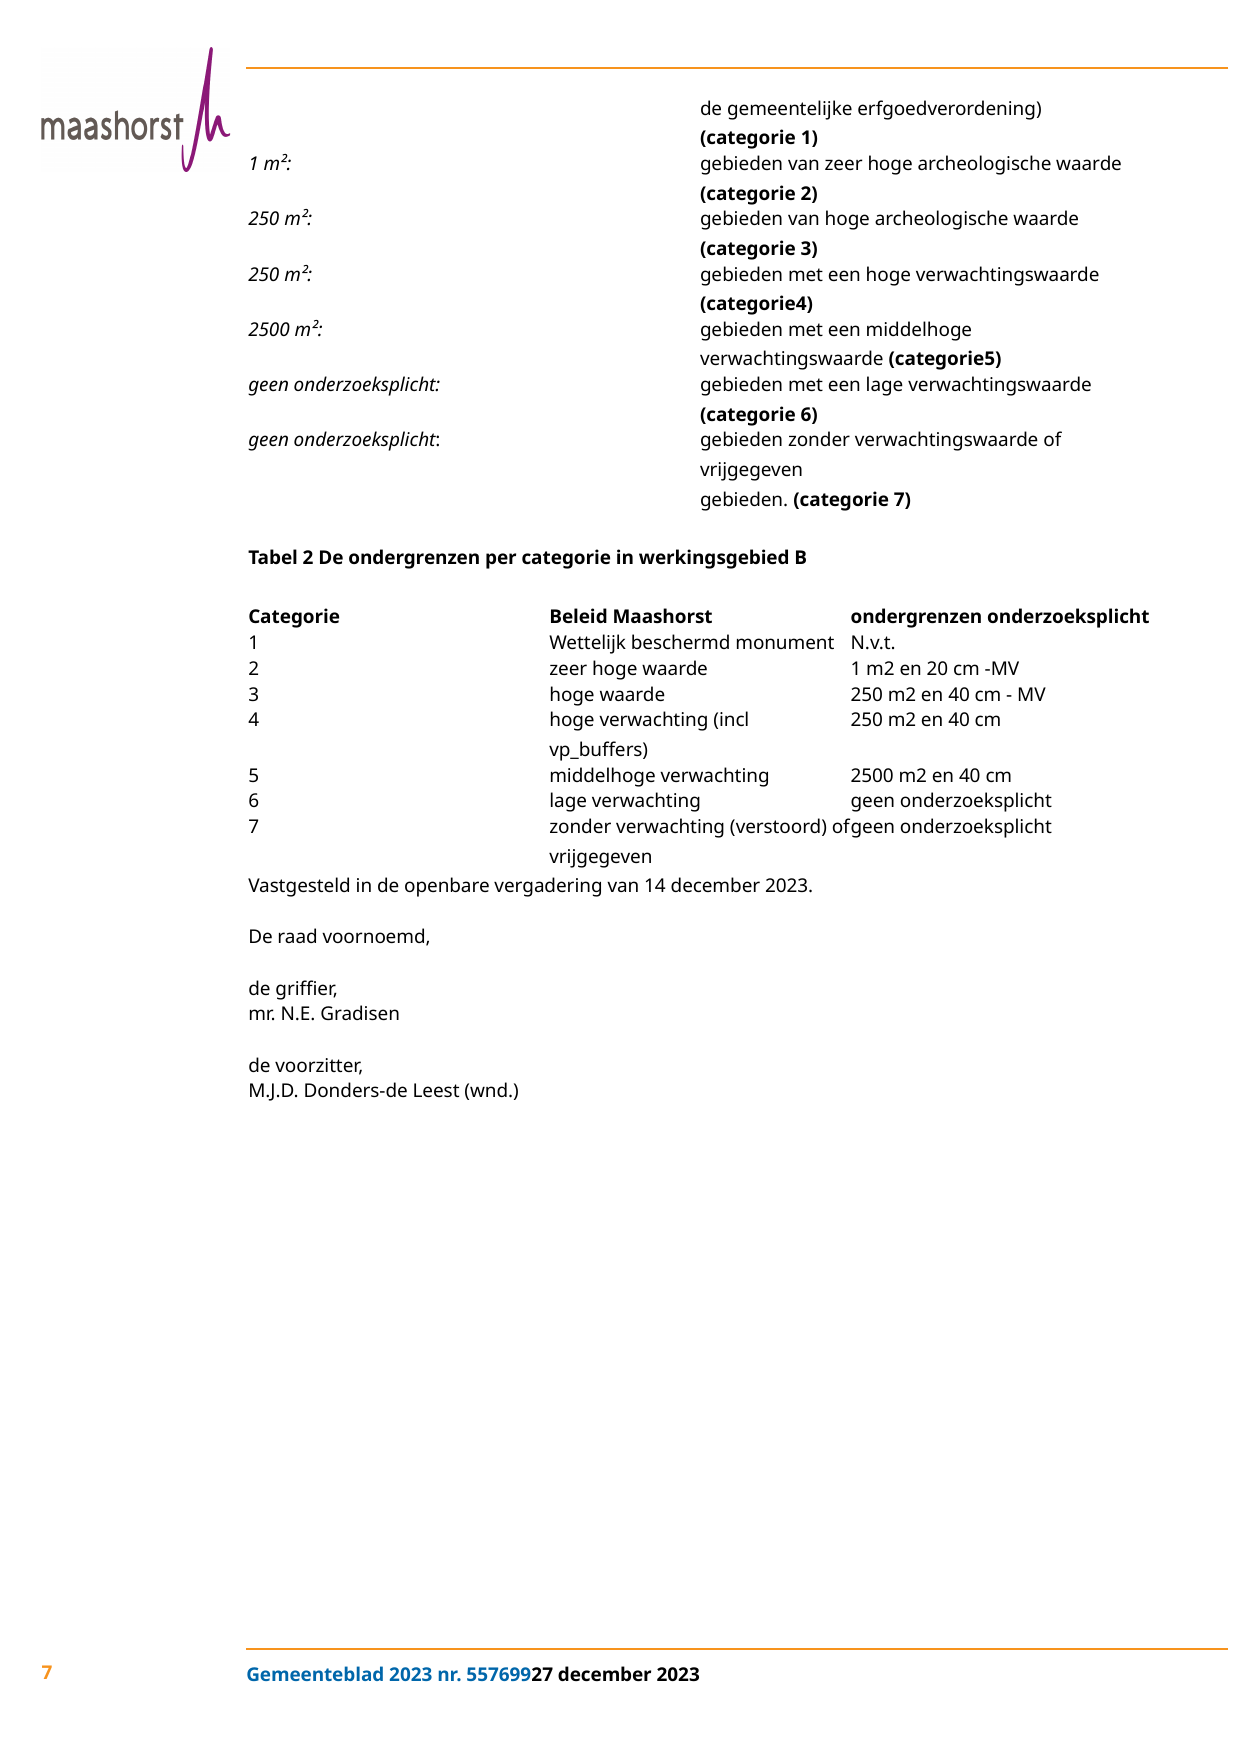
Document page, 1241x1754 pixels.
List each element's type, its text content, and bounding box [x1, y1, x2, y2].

table_header [248, 95, 700, 150]
table_cell hoge waarde [549, 681, 850, 707]
table_cell zonder verwachting (verstoord) of vrijgegeven [549, 813, 850, 869]
table_cell gebieden zonder verwachtingswaarde of vrijgegeven gebieden. (categorie 7) [700, 427, 1152, 512]
table_header ondergrenzen onderzoeksplicht [850, 604, 1152, 629]
table_cell gebieden van hoge archeologische waarde (categorie 3) [700, 205, 1152, 261]
table_cell 250 m²: [248, 205, 700, 261]
table_cell geen onderzoeksplicht [850, 813, 1152, 869]
text de voorzitter, [248, 1052, 1152, 1078]
table_cell geen onderzoeksplicht: [248, 427, 700, 512]
table_cell 250 m2 en 40 cm [850, 707, 1152, 762]
table_header Beleid Maashorst [549, 604, 850, 629]
table_cell 2500 m2 en 40 cm [850, 762, 1152, 788]
table_cell geen onderzoeksplicht [850, 788, 1152, 813]
picture [41, 47, 231, 172]
table_cell gebieden met een middelhoge verwachtingswaarde (categorie5) [700, 316, 1152, 371]
table_cell lage verwachting [549, 788, 850, 813]
table_cell 1 m²: [248, 150, 700, 205]
table_cell 6 [248, 788, 549, 813]
table_cell 1 m2 en 20 cm -MV [850, 655, 1152, 681]
table_cell 1 [248, 629, 549, 655]
table_cell geen onderzoeksplicht: [248, 371, 700, 427]
text mr. N.E. Gradisen [248, 1001, 1152, 1026]
text Vastgesteld in de openbare vergadering van 14 december 2023. [248, 872, 1152, 898]
table_cell Wettelijk beschermd monument [549, 629, 850, 655]
table_cell 3 [248, 681, 549, 707]
table_cell middelhoge verwachting [549, 762, 850, 788]
table_cell 7 [248, 813, 549, 869]
table_cell 2 [248, 655, 549, 681]
table_cell hoge verwachting (incl vp_buffers) [549, 707, 850, 762]
table_cell 4 [248, 707, 549, 762]
text Tabel 2 De ondergrenzen per categorie in werkingsgebied B [248, 544, 1152, 570]
table_cell gebieden met een hoge verwachtingswaarde (categorie4) [700, 261, 1152, 316]
table_cell 250 m2 en 40 cm - MV [850, 681, 1152, 707]
table_cell zeer hoge waarde [549, 655, 850, 681]
table_cell 2500 m²: [248, 316, 700, 371]
table_header de gemeentelijke erfgoedverordening) (categorie 1) [700, 95, 1152, 150]
table_cell 5 [248, 762, 549, 788]
table_cell gebieden van zeer hoge archeologische waarde (categorie 2) [700, 150, 1152, 205]
text M.J.D. Donders-de Leest (wnd.) [248, 1078, 1152, 1103]
table_cell N.v.t. [850, 629, 1152, 655]
text de griffier, [248, 975, 1152, 1001]
text De raad voornoemd, [248, 923, 1152, 949]
table_cell gebieden met een lage verwachtingswaarde (categorie 6) [700, 371, 1152, 427]
table_cell 250 m²: [248, 261, 700, 316]
table_header Categorie [248, 604, 549, 629]
